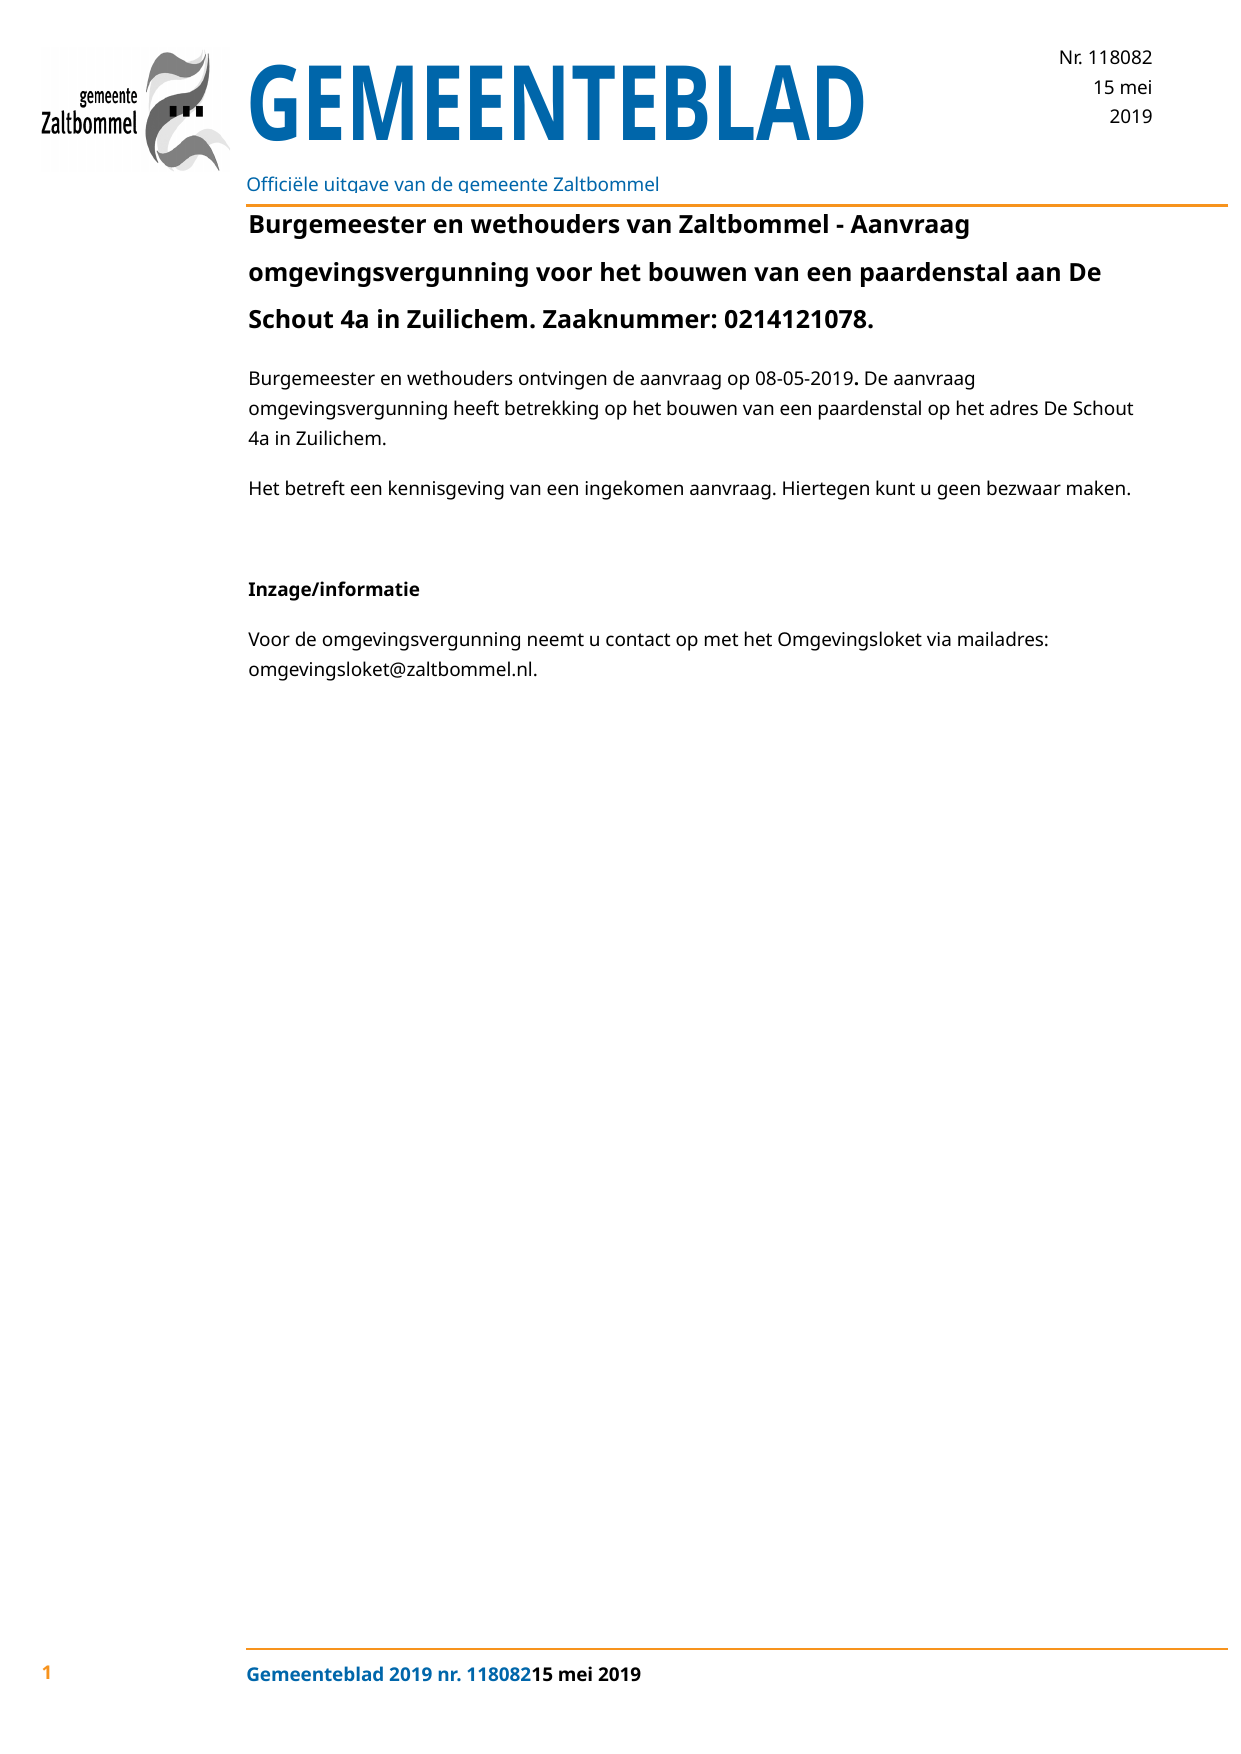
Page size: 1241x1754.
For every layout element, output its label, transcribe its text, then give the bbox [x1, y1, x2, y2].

text Burgemeester en wethouders van Zaltbommel - Aanvraag omgevingsvergunning voor het bouwen van een paardenstal aan De Schout 4a in Zuilichem. Zaaknummer: 0214121078. [248, 207, 1152, 336]
text Voor de omgevingsvergunning neemt u contact op met het Omgevingsloket via mailadres: omgevingsloket@zaltbommel.nl. [248, 626, 1152, 682]
picture [41, 47, 231, 172]
text Inzage/informatie [248, 576, 1152, 602]
text Het betreft een kennisgeving van een ingekomen aanvraag. Hiertegen kunt u geen bezwaar maken. [248, 475, 1152, 501]
text Burgemeester en wethouders ontvingen de aanvraag op 08-05-2019. De aanvraag omgevingsvergunning heeft betrekking op het bouwen van een paardenstal op het adres De Schout 4a in Zuilichem. [248, 366, 1152, 450]
